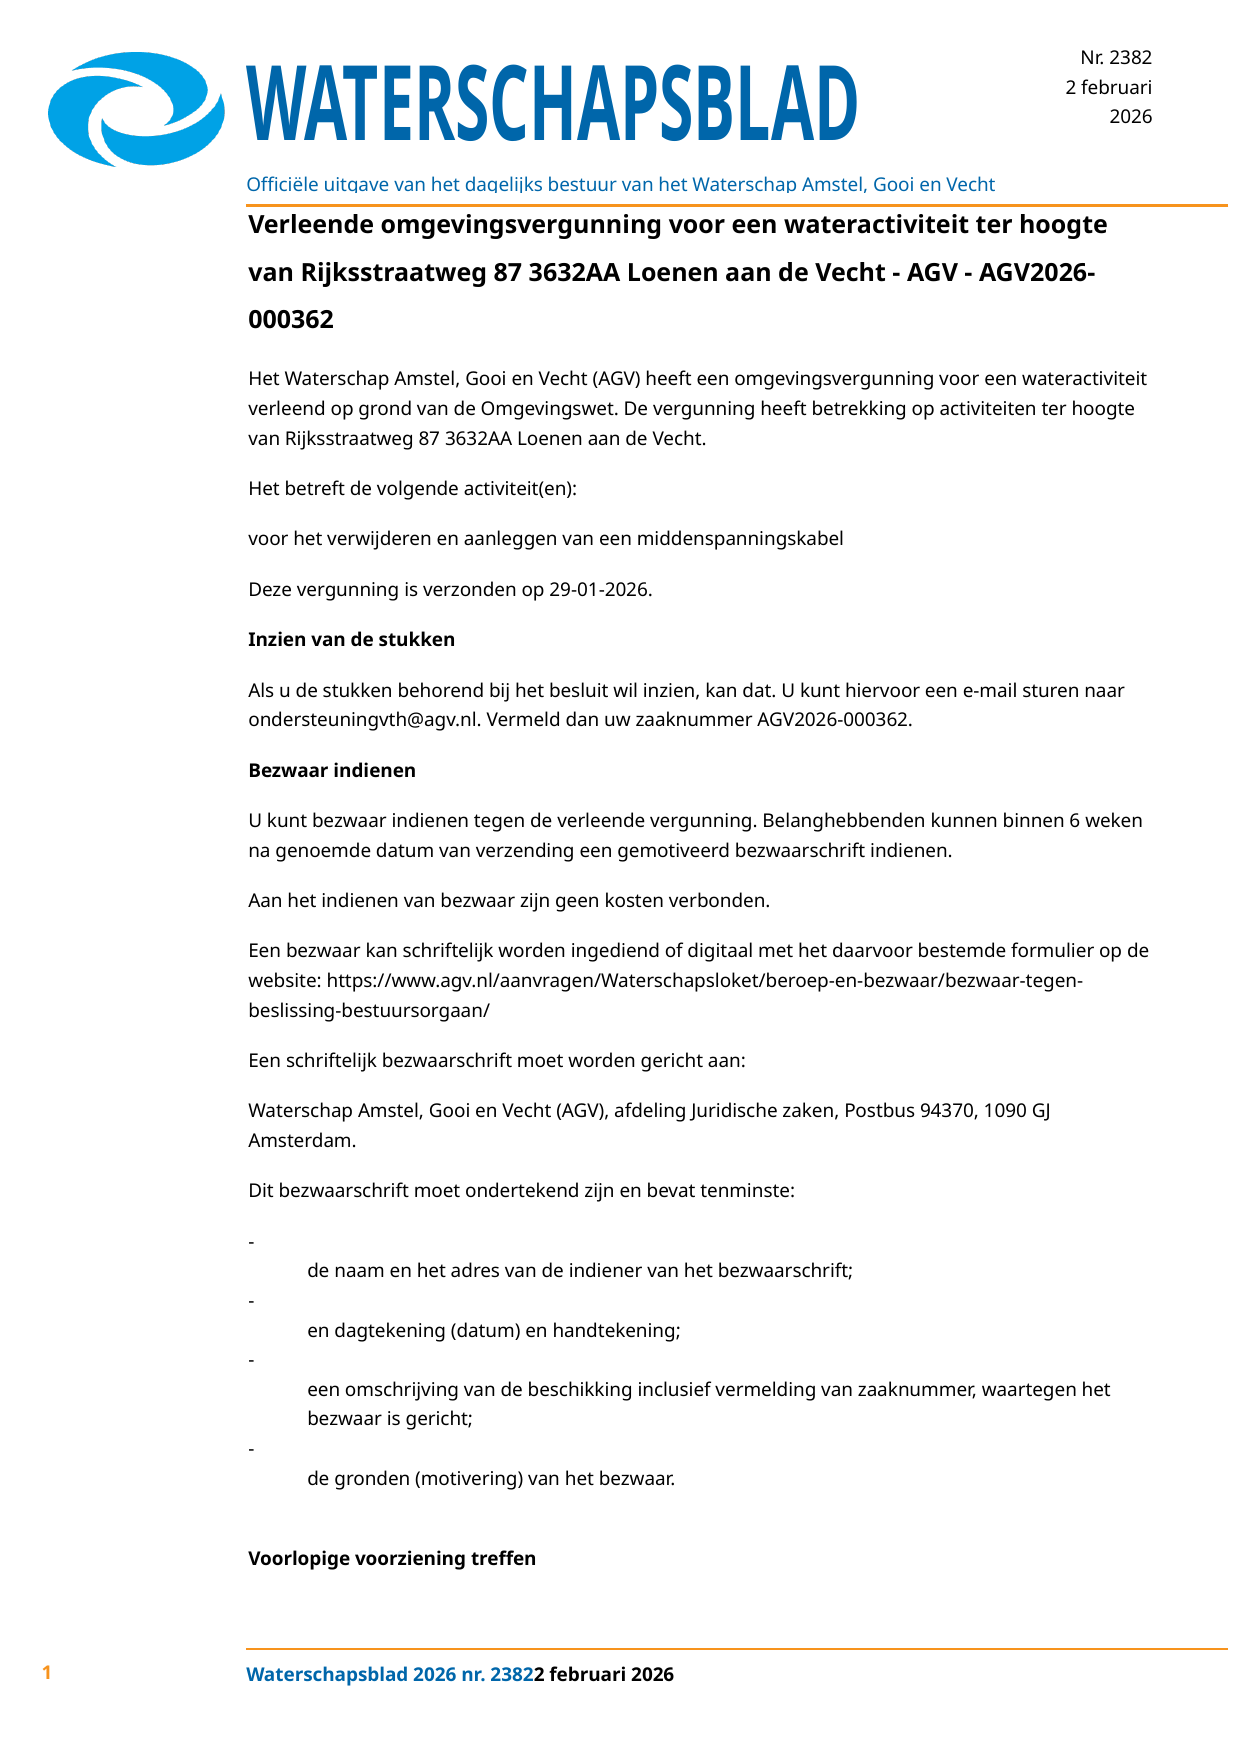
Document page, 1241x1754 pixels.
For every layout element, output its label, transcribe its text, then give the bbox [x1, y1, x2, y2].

list de gronden (motivering) van het bezwaar. [248, 1465, 1152, 1490]
text Dit bezwaarschrift moet ondertekend zijn en bevat tenminste: [248, 1178, 1152, 1203]
text Als u de stukken behorend bij het besluit wil inzien, kan dat. U kunt hiervoor een e-mail sturen naar ondersteuningvth@agv.nl. Vermeld dan uw zaaknummer AGV2026-000362. [248, 677, 1152, 732]
text Aan het indienen van bezwaar zijn geen kosten verbonden. [248, 887, 1152, 913]
text Een bezwaar kan schriftelijk worden ingediend of digitaal met het daarvoor bestemde formulier op de website: https://www.agv.nl/aanvragen/Waterschapsloket/beroep-en-bezwaar/bezwaar-tegen-beslissing-bestuursorgaan/ [248, 938, 1152, 1022]
text Bezwaar indienen [248, 757, 1152, 782]
list een omschrijving van de beschikking inclusief vermelding van zaaknummer, waartegen het bezwaar is gericht; [248, 1376, 1152, 1431]
list de naam en het adres van de indiener van het bezwaarschrift; [248, 1258, 1152, 1283]
text Voorlopige voorziening treffen [248, 1545, 1152, 1570]
text Het Waterschap Amstel, Gooi en Vecht (AGV) heeft een omgevingsvergunning voor een wateractiviteit verleend op grond van de Omgevingswet. De vergunning heeft betrekking op activiteiten ter hoogte van Rijksstraatweg 87 3632AA Loenen aan de Vecht. [248, 366, 1152, 450]
list en dagtekening (datum) en handtekening; [248, 1317, 1152, 1342]
text Verleende omgevingsvergunning voor een wateractiviteit ter hoogte van Rijksstraatweg 87 3632AA Loenen aan de Vecht - AGV - AGV2026-000362 [248, 207, 1152, 336]
text Het betreft de volgende activiteit(en): [248, 475, 1152, 501]
picture [41, 47, 231, 172]
text Waterschap Amstel, Gooi en Vecht (AGV), afdeling Juridische zaken, Postbus 94370, 1090 GJ Amsterdam. [248, 1098, 1152, 1153]
text Inzien van de stukken [248, 626, 1152, 652]
text voor het verwijderen en aanleggen van een middenspanningskabel [248, 526, 1152, 551]
text Deze vergunning is verzonden op 29-01-2026. [248, 576, 1152, 602]
text U kunt bezwaar indienen tegen de verleende vergunning. Belanghebbenden kunnen binnen 6 weken na genoemde datum van verzending een gemotiveerd bezwaarschrift indienen. [248, 807, 1152, 862]
text Een schriftelijk bezwaarschrift moet worden gericht aan: [248, 1047, 1152, 1073]
